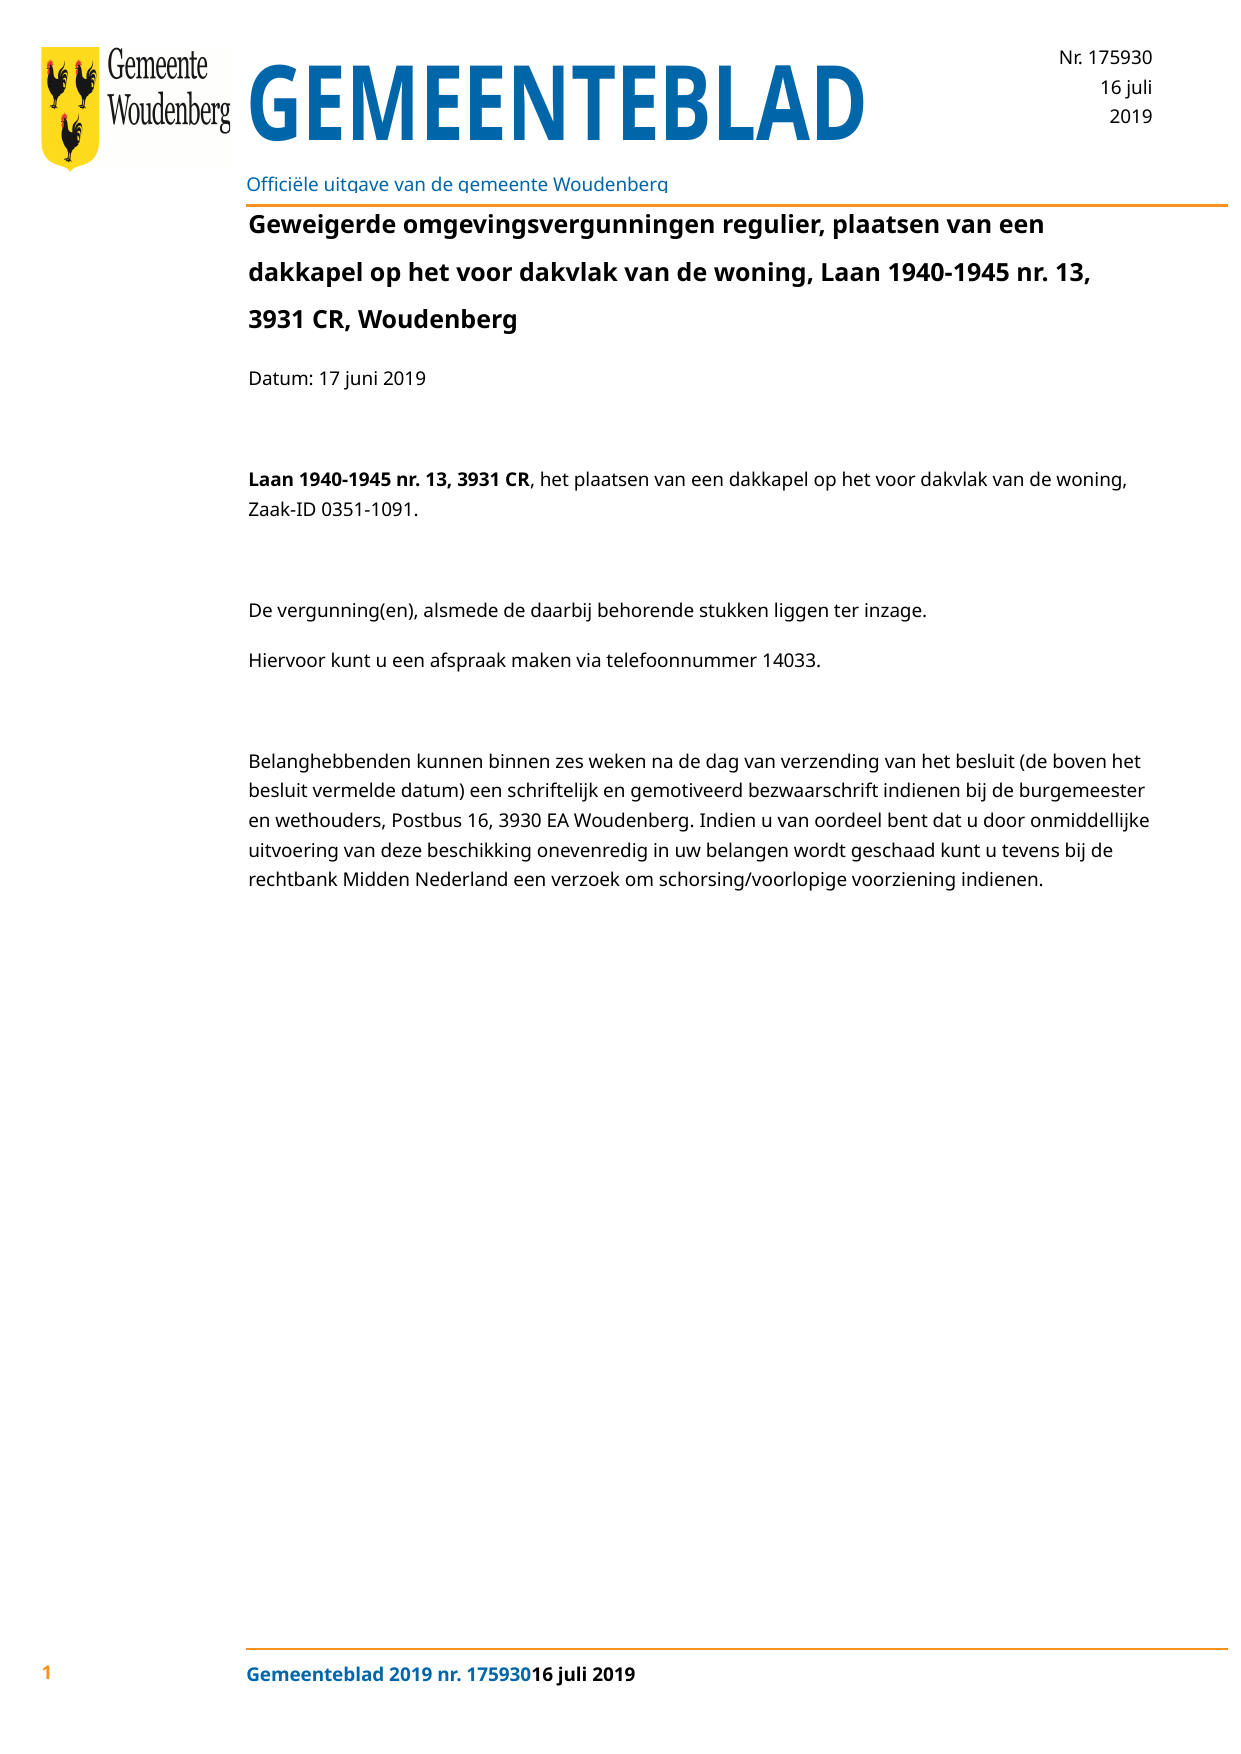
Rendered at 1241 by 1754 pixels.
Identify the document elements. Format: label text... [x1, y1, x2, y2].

text Laan 1940-1945 nr. 13, 3931 CR, het plaatsen van een dakkapel op het voor dakvlak van de woning, Zaak-ID 0351-1091. [248, 466, 1152, 522]
picture [41, 47, 231, 172]
text De vergunning(en), alsmede de daarbij behorende stukken liggen ter inzage. [248, 597, 1152, 622]
text Belanghebbenden kunnen binnen zes weken na de dag van verzending van het besluit (de boven het besluit vermelde datum) een schriftelijk en gemotiveerd bezwaarschrift indienen bij de burgemeester en wethouders, Postbus 16, 3930 EA Woudenberg. Indien u van oordeel bent dat u door onmiddellijke uitvoering van deze beschikking onevenredig in uw belangen wordt geschaad kunt u tevens bij de rechtbank Midden Nederland een verzoek om schorsing/voorlopige voorziening indienen. [248, 748, 1152, 892]
text Hiervoor kunt u een afspraak maken via telefoonnummer 14033. [248, 647, 1152, 673]
text Datum: 17 juni 2019 [248, 366, 1152, 391]
text Geweigerde omgevingsvergunningen regulier, plaatsen van een dakkapel op het voor dakvlak van de woning, Laan 1940-1945 nr. 13, 3931 CR, Woudenberg [248, 207, 1152, 336]
